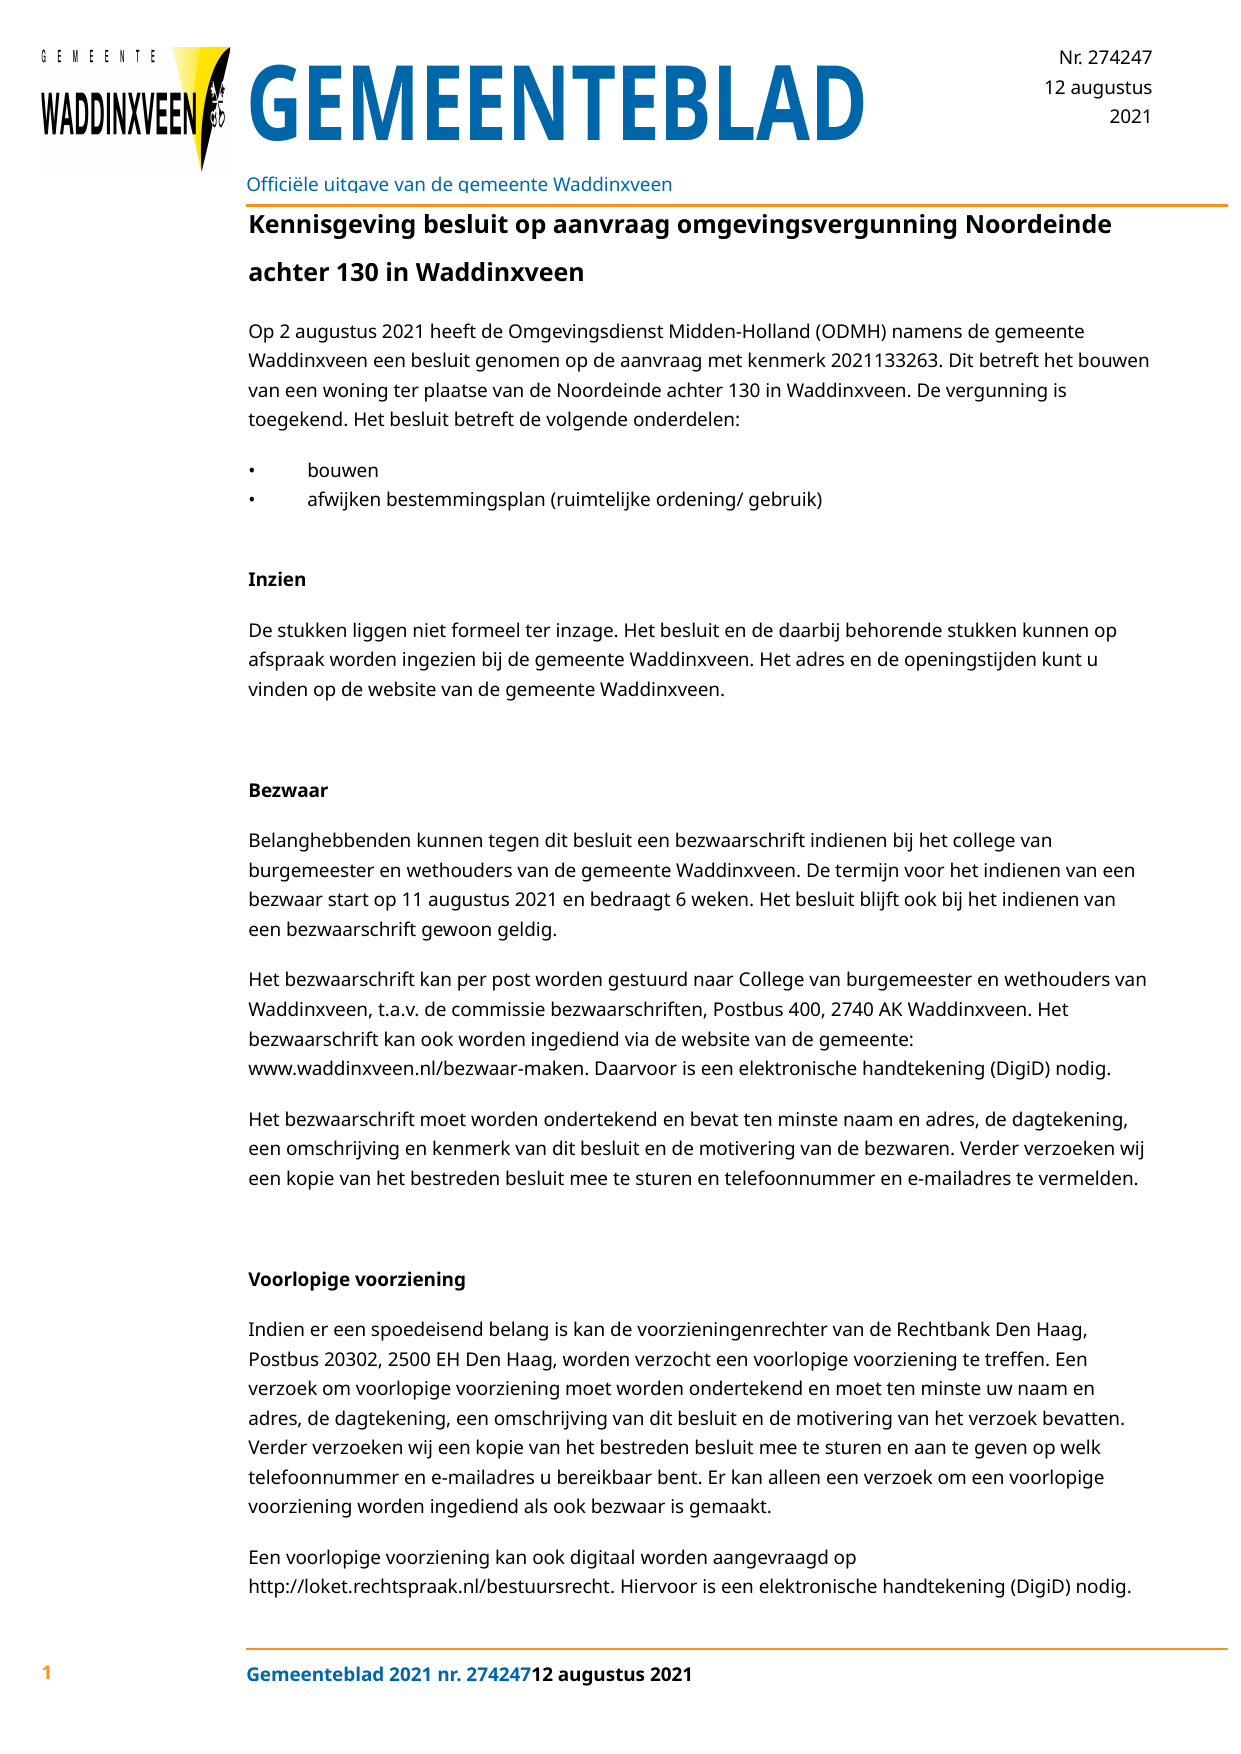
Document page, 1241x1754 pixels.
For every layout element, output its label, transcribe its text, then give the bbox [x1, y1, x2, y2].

text Het bezwaarschrift moet worden ondertekend en bevat ten minste naam en adres, de dagtekening, een omschrijving en kenmerk van dit besluit en de motivering van de bezwaren. Verder verzoeken wij een kopie van het bestreden besluit mee te sturen en telefoonnummer en e-mailadres te vermelden. [248, 1106, 1152, 1191]
text Bezwaar [248, 777, 1152, 803]
list bouwen [248, 457, 1152, 483]
text Inzien [248, 567, 1152, 592]
text De stukken liggen niet formeel ter inzage. Het besluit en de daarbij behorende stukken kunnen op afspraak worden ingezien bij de gemeente Waddinxveen. Het adres en de openingstijden kunt u vinden op de website van de gemeente Waddinxveen. [248, 617, 1152, 702]
text Op 2 augustus 2021 heeft de Omgevingsdienst Midden-Holland (ODMH) namens de gemeente Waddinxveen een besluit genomen op de aanvraag met kenmerk 2021133263. Dit betreft het bouwen van een woning ter plaatse van de Noordeinde achter 130 in Waddinxveen. De vergunning is toegekend. Het besluit betreft de volgende onderdelen: [248, 318, 1152, 432]
picture [41, 47, 231, 172]
text Belanghebbenden kunnen tegen dit besluit een bezwaarschrift indienen bij het college van burgemeester en wethouders van de gemeente Waddinxveen. De termijn voor het indienen van een bezwaar start op 11 augustus 2021 en bedraagt 6 weken. Het besluit blijft ook bij het indienen van een bezwaarschrift gewoon geldig. [248, 827, 1152, 942]
list afwijken bestemmingsplan (ruimtelijke ordening/ gebruik) [248, 487, 1152, 512]
text Het bezwaarschrift kan per post worden gestuurd naar College van burgemeester en wethouders van Waddinxveen, t.a.v. de commissie bezwaarschriften, Postbus 400, 2740 AK Waddinxveen. Het bezwaarschrift kan ook worden ingediend via de website van de gemeente: www.waddinxveen.nl/bezwaar-maken. Daarvoor is een elektronische handtekening (DigiD) nodig. [248, 967, 1152, 1081]
text Kennisgeving besluit op aanvraag omgevingsvergunning Noordeinde achter 130 in Waddinxveen [248, 207, 1152, 288]
text Indien er een spoedeisend belang is kan de voorzieningenrechter van de Rechtbank Den Haag, Postbus 20302, 2500 EH Den Haag, worden verzocht een voorlopige voorziening te treffen. Een verzoek om voorlopige voorziening moet worden ondertekend en moet ten minste uw naam en adres, de dagtekening, een omschrijving van dit besluit en de motivering van het verzoek bevatten. Verder verzoeken wij een kopie van het bestreden besluit mee te sturen en aan te geven op welk telefoonnummer en e-mailadres u bereikbaar bent. Er kan alleen een verzoek om een voorlopige voorziening worden ingediend als ook bezwaar is gemaakt. [248, 1316, 1152, 1519]
text Voorlopige voorziening [248, 1266, 1152, 1292]
text Een voorlopige voorziening kan ook digitaal worden aangevraagd op http://loket.rechtspraak.nl/bestuursrecht. Hiervoor is een elektronische handtekening (DigiD) nodig. [248, 1544, 1152, 1599]
